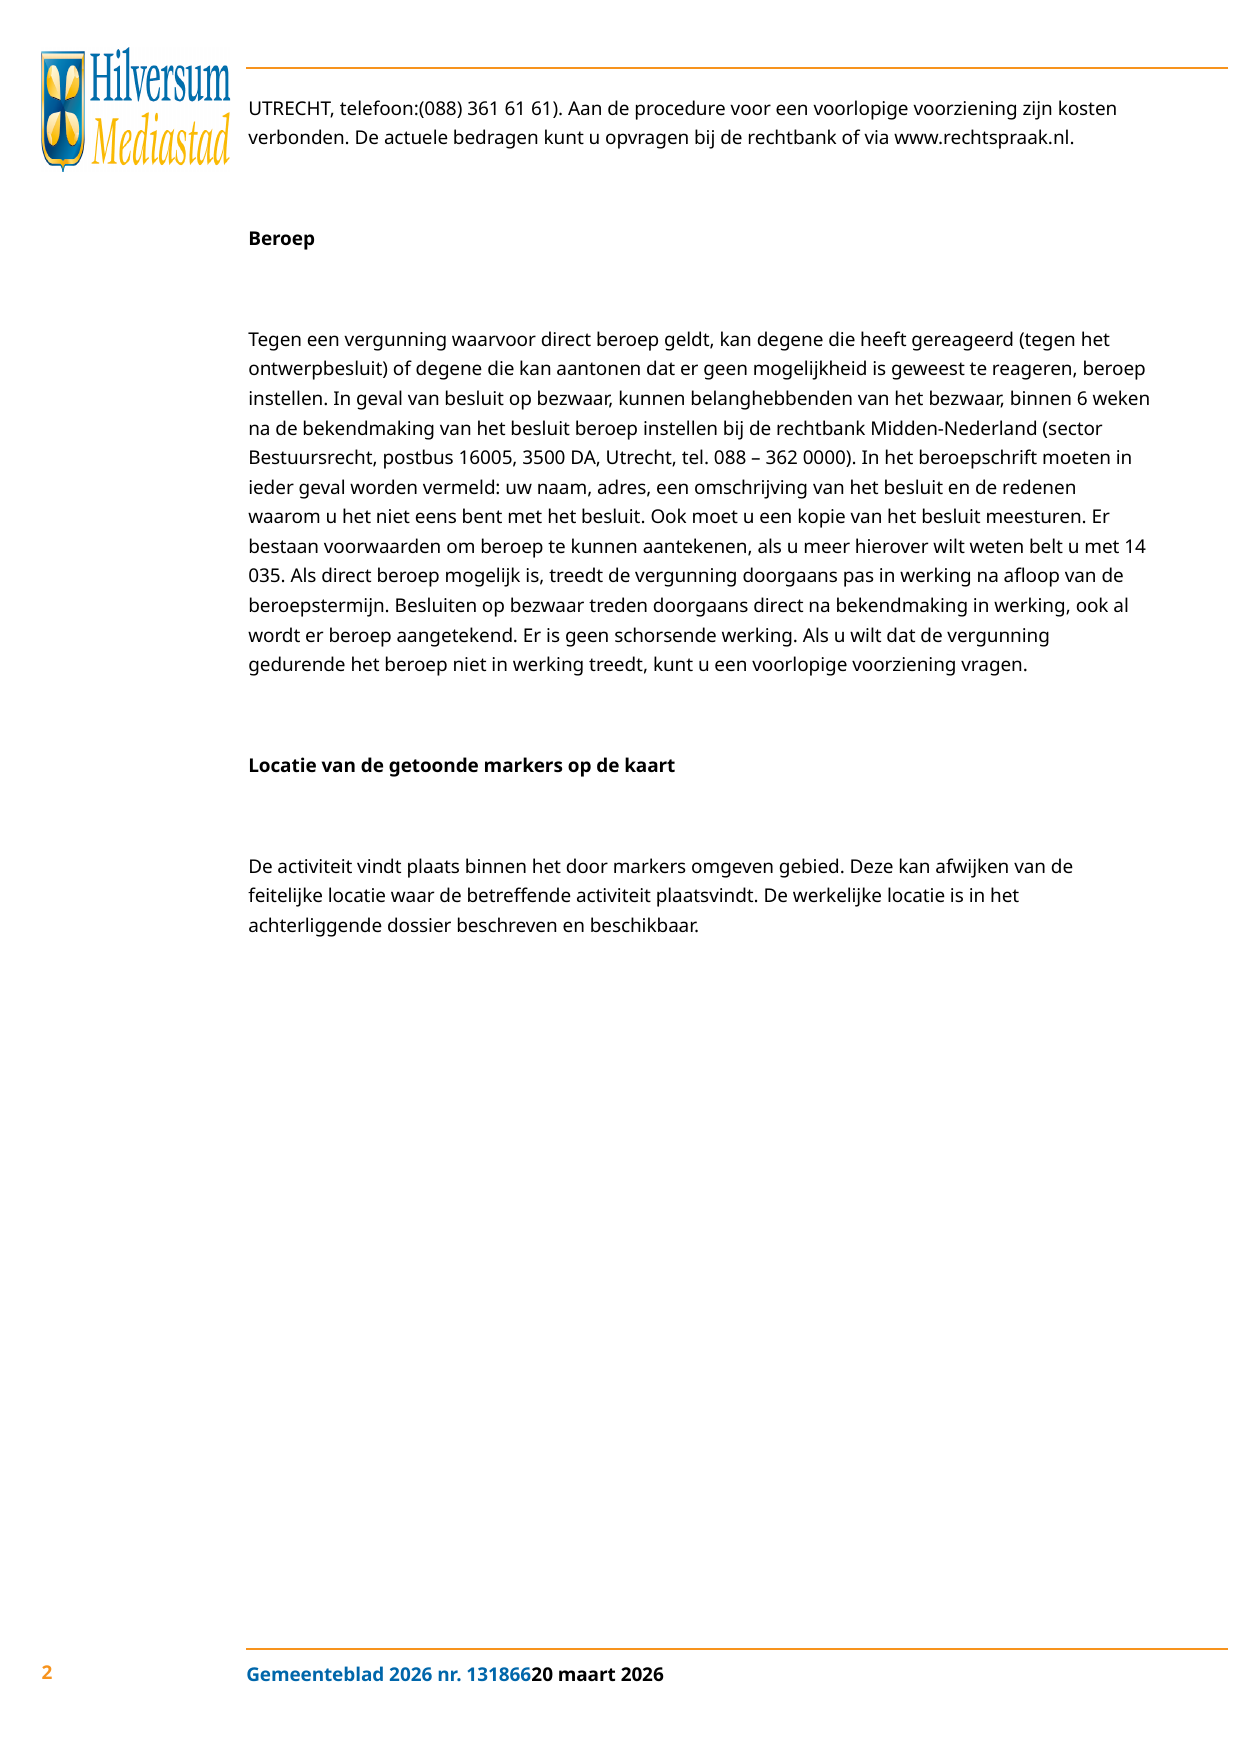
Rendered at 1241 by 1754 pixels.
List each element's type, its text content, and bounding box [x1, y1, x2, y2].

text Beroep [248, 225, 1152, 251]
text UTRECHT, telefoon:(088) 361 61 61). Aan de procedure voor een voorlopige voorziening zijn kosten verbonden. De actuele bedragen kunt u opvragen bij de rechtbank of via www.rechtspraak.nl. [248, 95, 1152, 150]
picture [41, 47, 231, 172]
text Tegen een vergunning waarvoor direct beroep geldt, kan degene die heeft gereageerd (tegen het ontwerpbesluit) of degene die kan aantonen dat er geen mogelijkheid is geweest te reageren, beroep instellen. In geval van besluit op bezwaar, kunnen belanghebbenden van het bezwaar, binnen 6 weken na de bekendmaking van het besluit beroep instellen bij de rechtbank Midden-Nederland (sector Bestuursrecht, postbus 16005, 3500 DA, Utrecht, tel. 088 – 362 0000). In het beroepschrift moeten in ieder geval worden vermeld: uw naam, adres, een omschrijving van het besluit en de redenen waarom u het niet eens bent met het besluit. Ook moet u een kopie van het besluit meesturen. Er bestaan voorwaarden om beroep te kunnen aantekenen, als u meer hierover wilt weten belt u met 14 035. Als direct beroep mogelijk is, treedt de vergunning doorgaans pas in werking na afloop van de beroepstermijn. Besluiten op bezwaar treden doorgaans direct na bekendmaking in werking, ook al wordt er beroep aangetekend. Er is geen schorsende werking. Als u wilt dat de vergunning gedurende het beroep niet in werking treedt, kunt u een voorlopige voorziening vragen. [248, 326, 1152, 677]
text Locatie van de getoonde markers op de kaart [248, 752, 1152, 778]
text De activiteit vindt plaats binnen het door markers omgeven gebied. Deze kan afwijken van de feitelijke locatie waar de betreffende activiteit plaatsvindt. De werkelijke locatie is in het achterliggende dossier beschreven en beschikbaar. [248, 853, 1152, 938]
